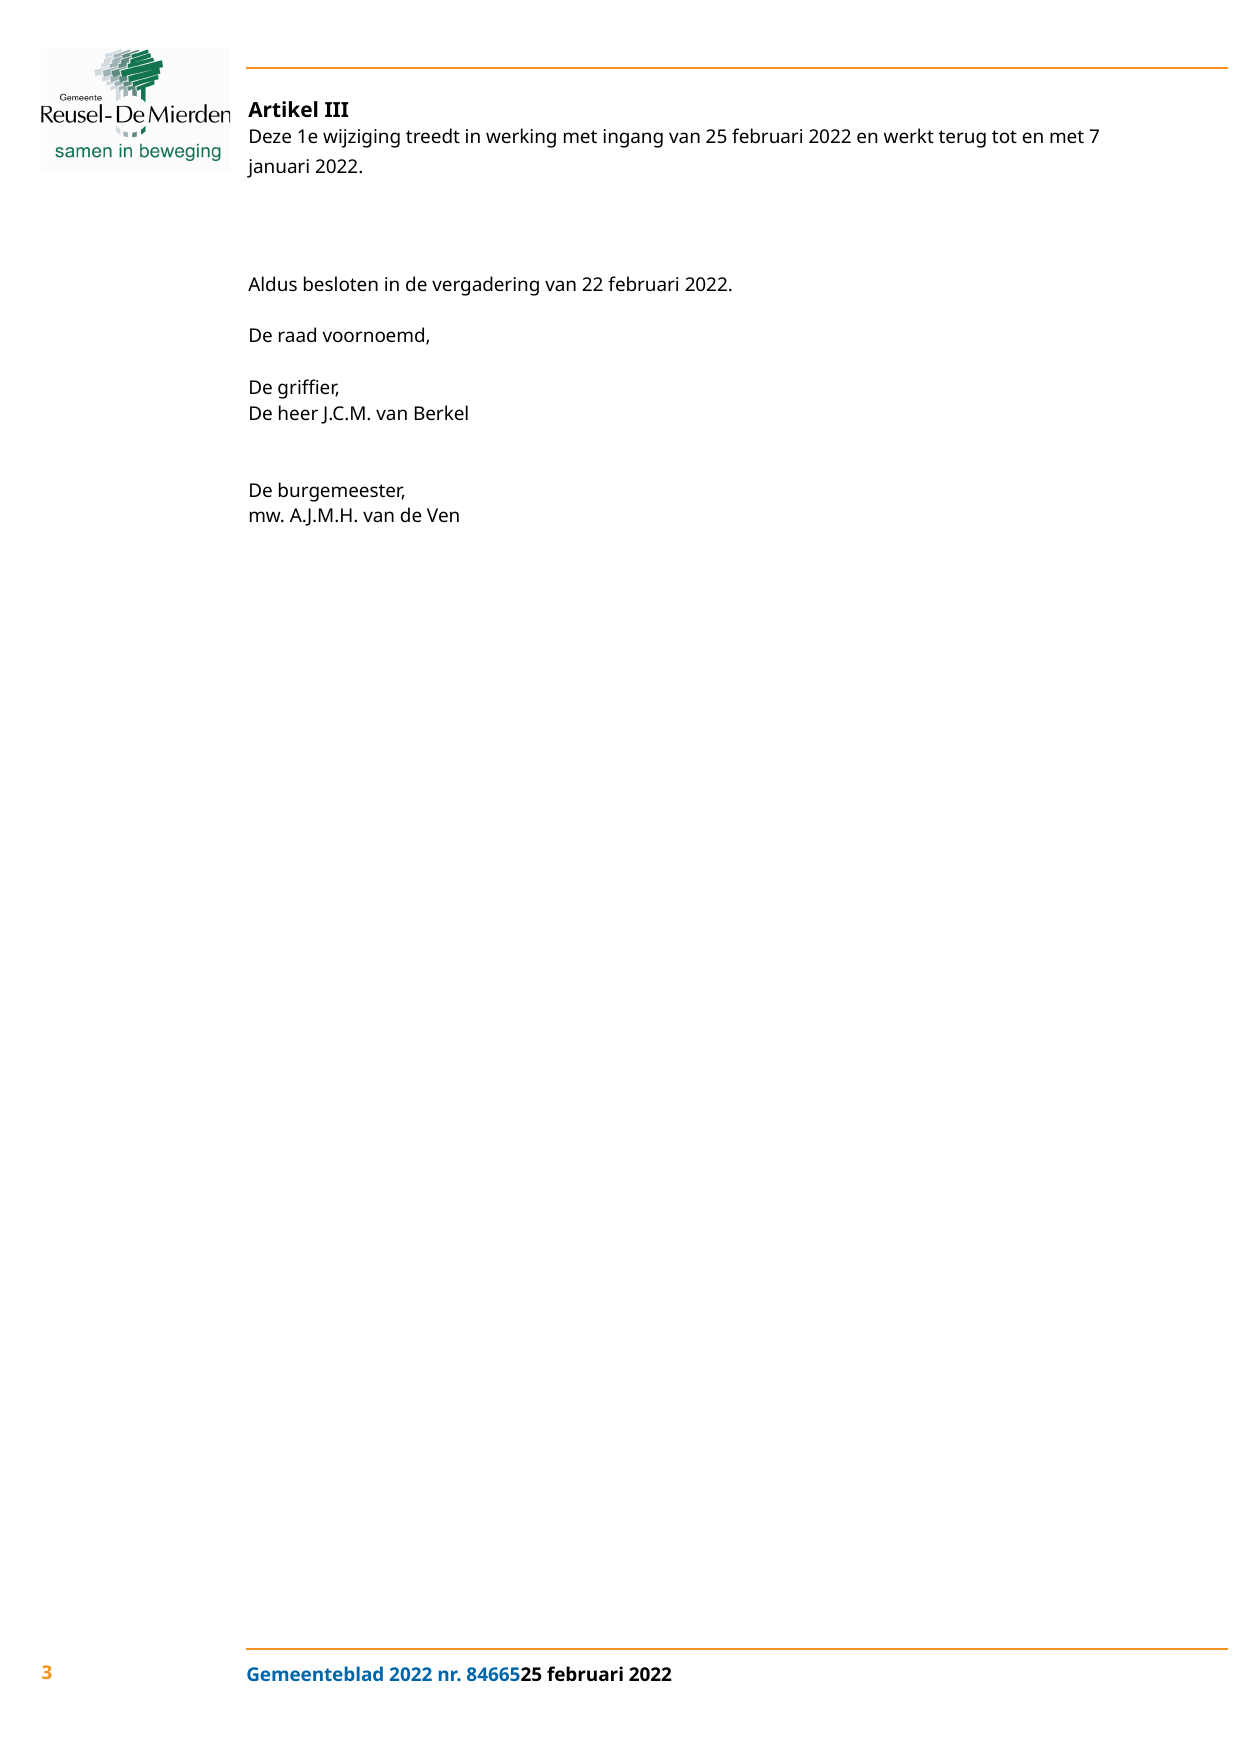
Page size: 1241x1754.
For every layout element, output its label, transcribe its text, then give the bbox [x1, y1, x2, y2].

text Artikel III [248, 95, 1152, 123]
text mw. A.J.M.H. van de Ven [248, 503, 1152, 528]
text Aldus besloten in de vergadering van 22 februari 2022. [248, 271, 1152, 297]
picture [41, 47, 231, 172]
text De burgemeester, [248, 477, 1152, 503]
text Deze 1e wijziging treedt in werking met ingang van 25 februari 2022 en werkt terug tot en met 7 januari 2022. [248, 123, 1152, 178]
text De heer J.C.M. van Berkel [248, 400, 1152, 426]
text De raad voornoemd, [248, 323, 1152, 348]
text De griffier, [248, 374, 1152, 400]
